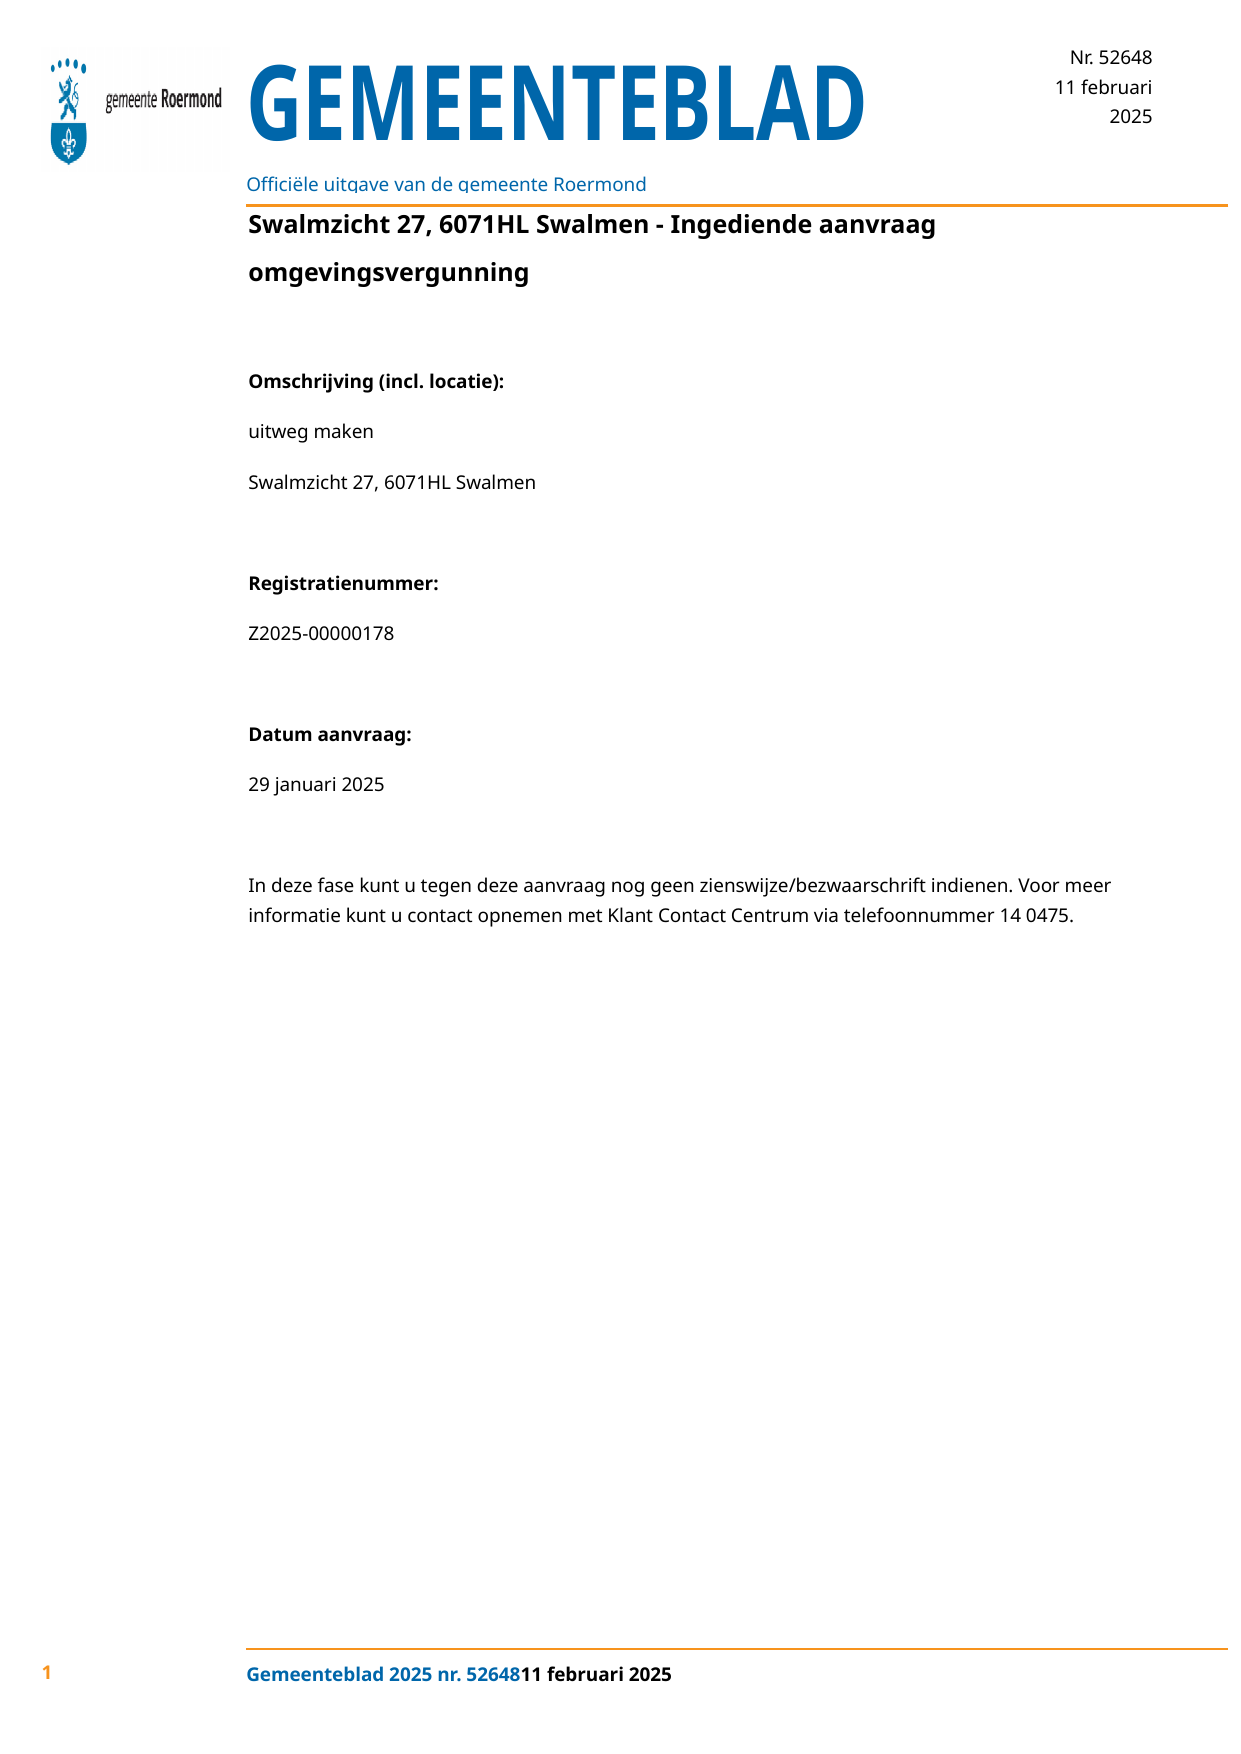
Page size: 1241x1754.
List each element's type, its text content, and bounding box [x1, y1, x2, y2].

text uitweg maken [248, 419, 1152, 444]
text 29 januari 2025 [248, 772, 1152, 797]
text Z2025-00000178 [248, 620, 1152, 646]
text Registratienummer: [248, 570, 1152, 596]
picture [41, 47, 231, 172]
text Swalmzicht 27, 6071HL Swalmen - Ingediende aanvraag omgevingsvergunning [248, 207, 1152, 288]
text Datum aanvraag: [248, 721, 1152, 747]
text Omschrijving (incl. locatie): [248, 368, 1152, 394]
text In deze fase kunt u tegen deze aanvraag nog geen zienswijze/bezwaarschrift indienen. Voor meer informatie kunt u contact opnemen met Klant Contact Centrum via telefoonnummer 14 0475. [248, 872, 1152, 928]
text Swalmzicht 27, 6071HL Swalmen [248, 469, 1152, 495]
